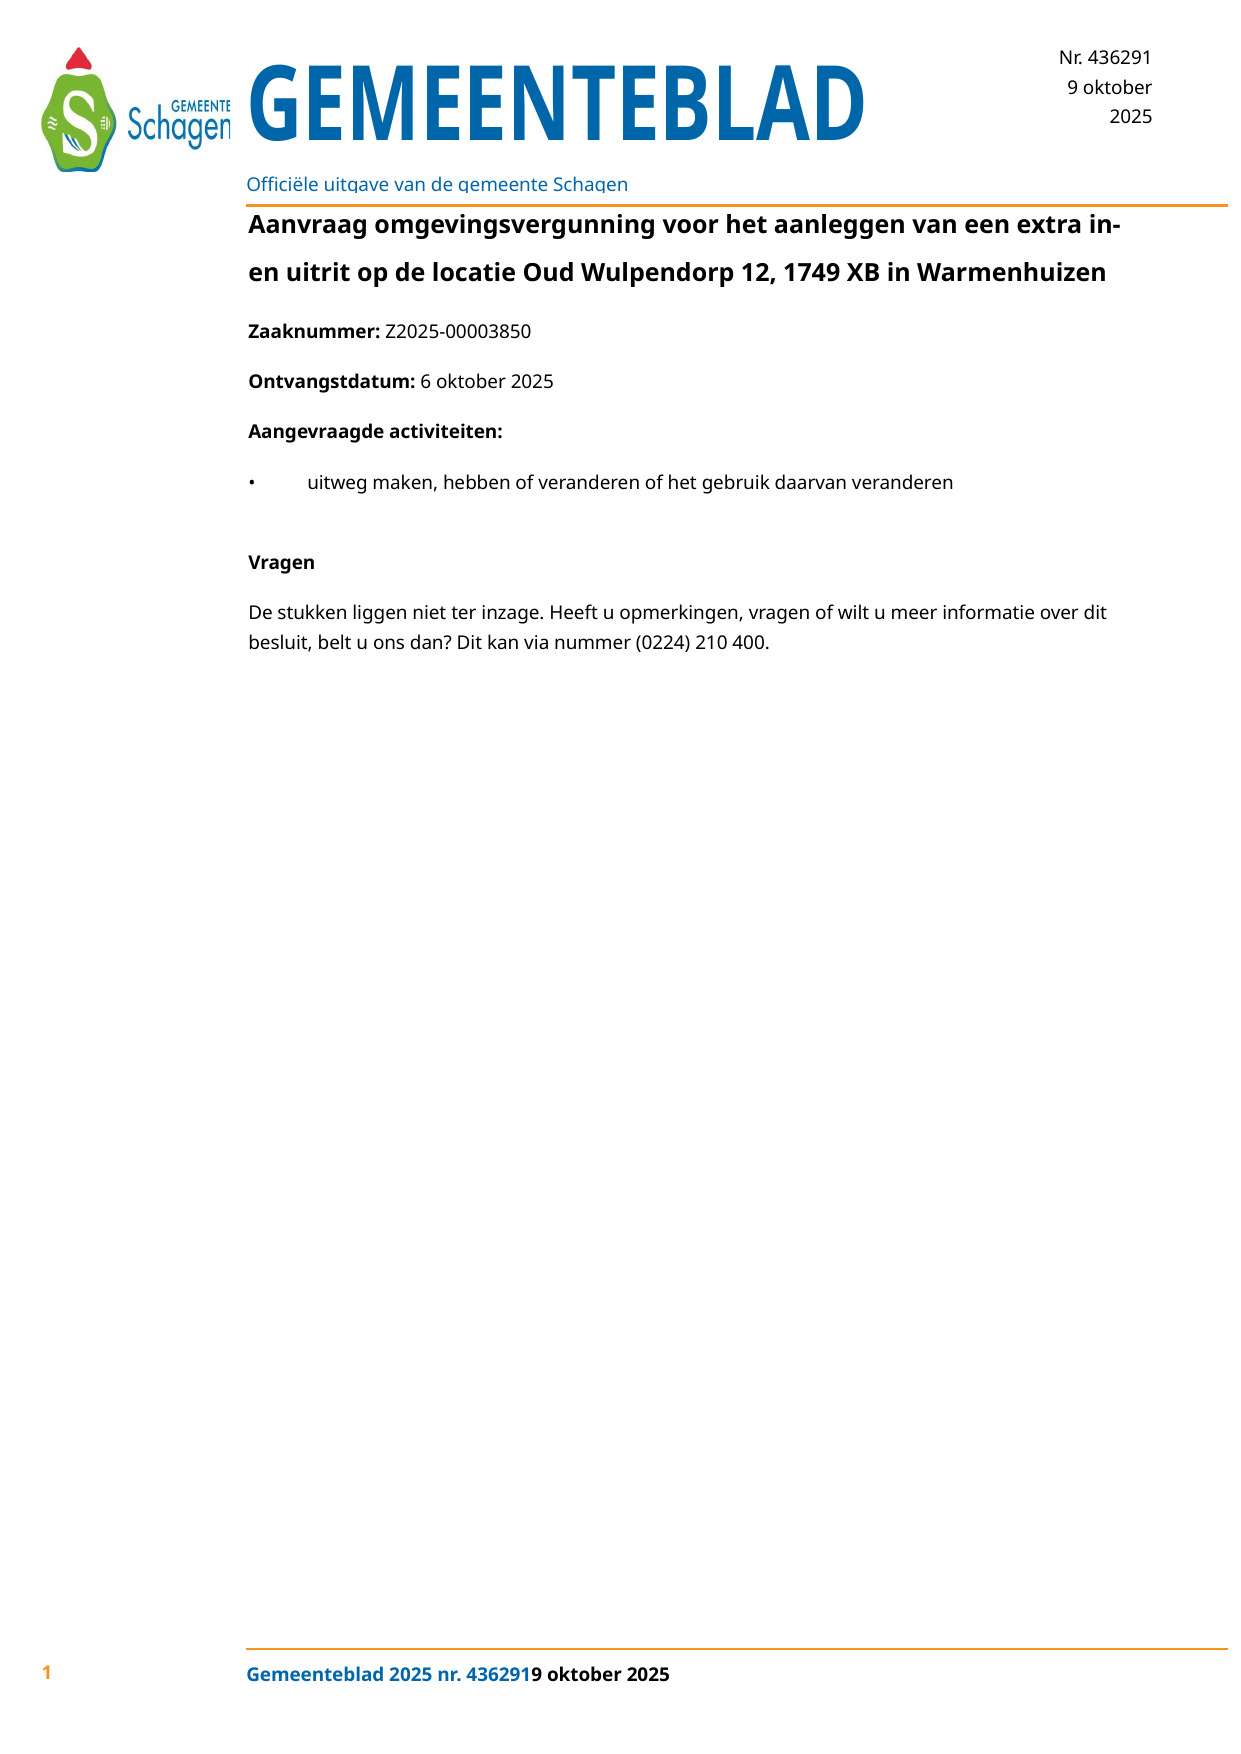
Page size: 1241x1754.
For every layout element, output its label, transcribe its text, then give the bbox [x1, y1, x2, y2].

text De stukken liggen niet ter inzage. Heeft u opmerkingen, vragen of wilt u meer informatie over dit besluit, belt u ons dan? Dit kan via nummer (0224) 210 400. [248, 599, 1152, 655]
list uitweg maken, hebben of veranderen of het gebruik daarvan veranderen [248, 469, 1152, 495]
picture [41, 47, 231, 172]
text Vragen [248, 549, 1152, 575]
text Aanvraag omgevingsvergunning voor het aanleggen van een extra in- en uitrit op de locatie Oud Wulpendorp 12, 1749 XB in Warmenhuizen [248, 207, 1152, 288]
text Zaaknummer: Z2025-00003850 [248, 318, 1152, 344]
text Aangevraagde activiteiten: [248, 419, 1152, 444]
text Ontvangstdatum: 6 oktober 2025 [248, 368, 1152, 394]
